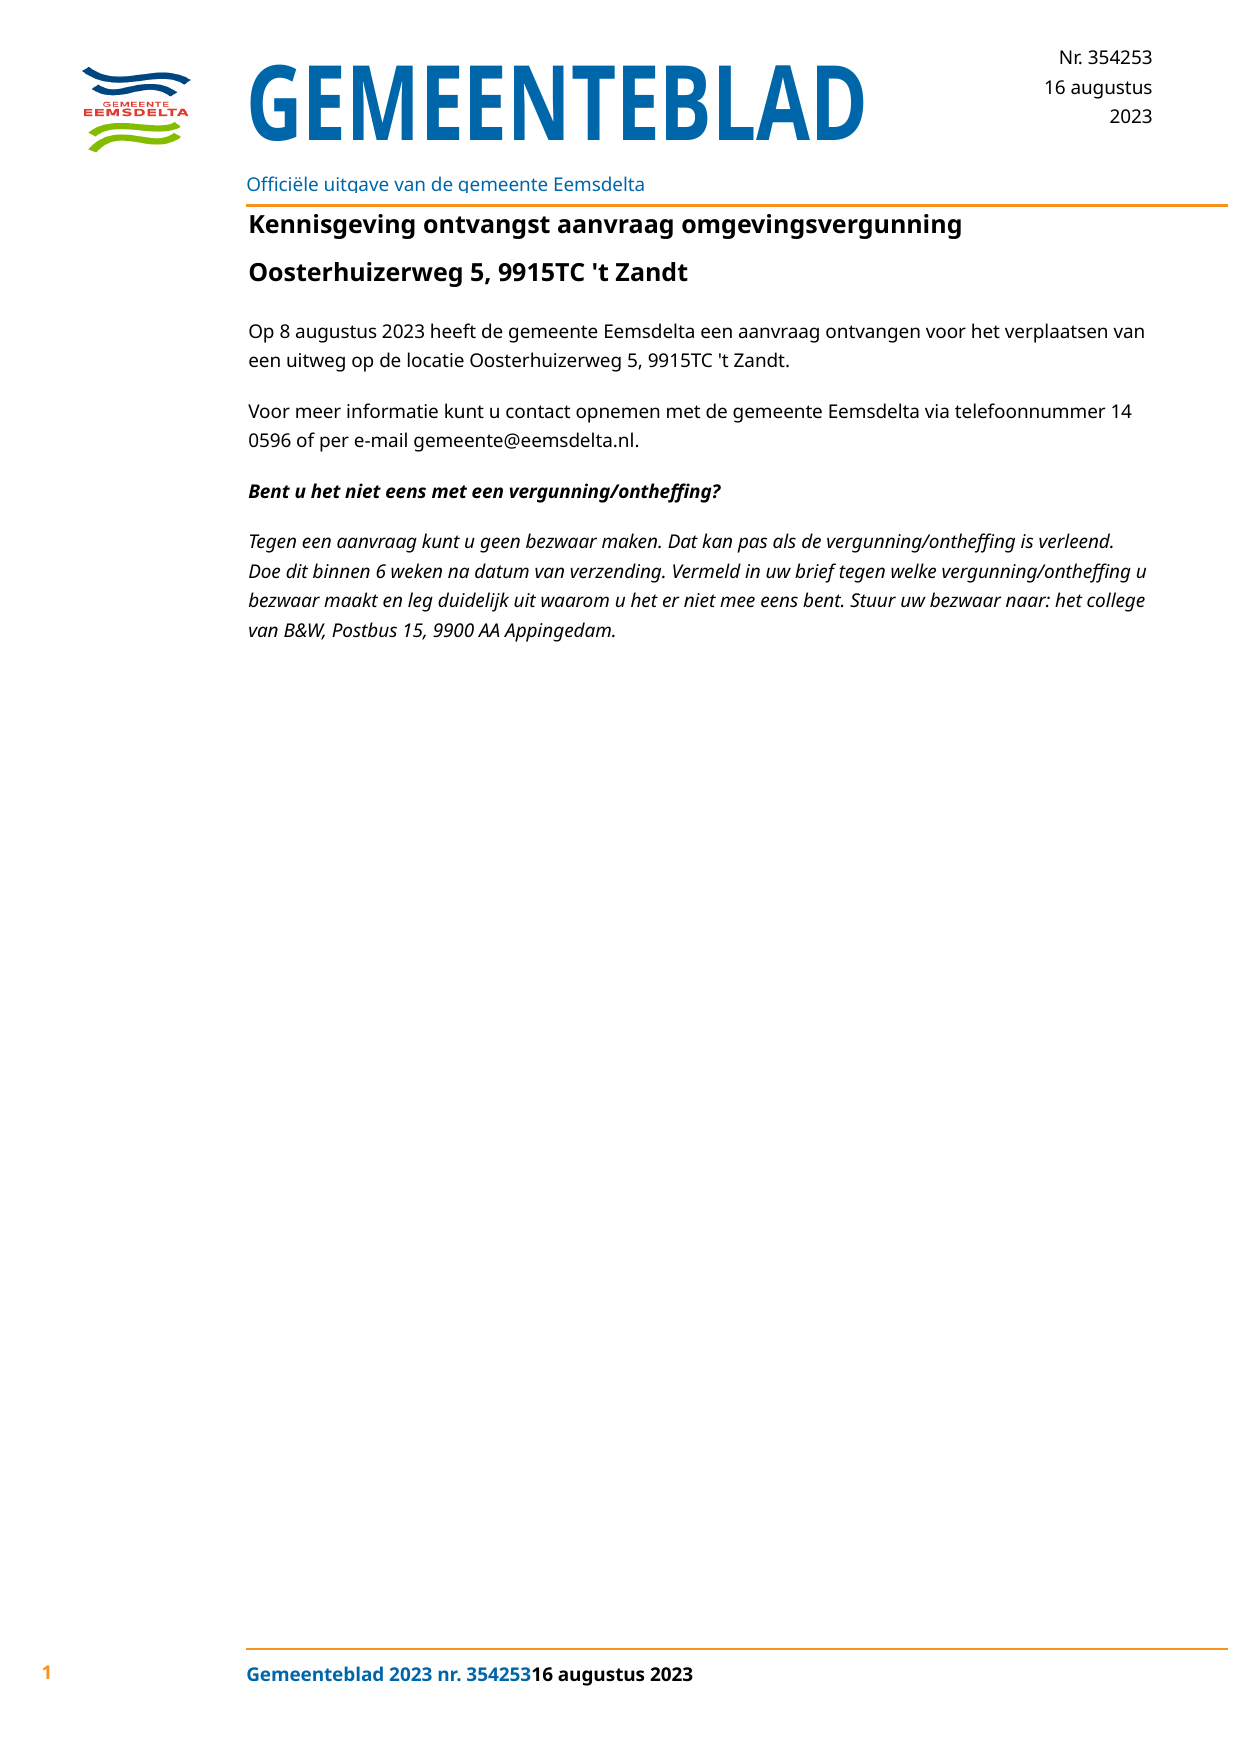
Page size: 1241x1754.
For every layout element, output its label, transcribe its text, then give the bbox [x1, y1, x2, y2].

picture [41, 47, 231, 172]
text Op 8 augustus 2023 heeft de gemeente Eemsdelta een aanvraag ontvangen voor het verplaatsen van een uitweg op de locatie Oosterhuizerweg 5, 9915TC 't Zandt. [248, 318, 1152, 373]
text Tegen een aanvraag kunt u geen bezwaar maken. Dat kan pas als de vergunning/ontheffing is verleend. Doe dit binnen 6 weken na datum van verzending. Vermeld in uw brief tegen welke vergunning/ontheffing u bezwaar maakt en leg duidelijk uit waarom u het er niet mee eens bent. Stuur uw bezwaar naar: het college van B&W, Postbus 15, 9900 AA Appingedam. [248, 528, 1152, 643]
text Voor meer informatie kunt u contact opnemen met de gemeente Eemsdelta via telefoonnummer 14 0596 of per e-mail gemeente@eemsdelta.nl. [248, 398, 1152, 453]
text Bent u het niet eens met een vergunning/ontheffing? [248, 478, 1152, 504]
text Kennisgeving ontvangst aanvraag omgevingsvergunning Oosterhuizerweg 5, 9915TC 't Zandt [248, 207, 1152, 288]
